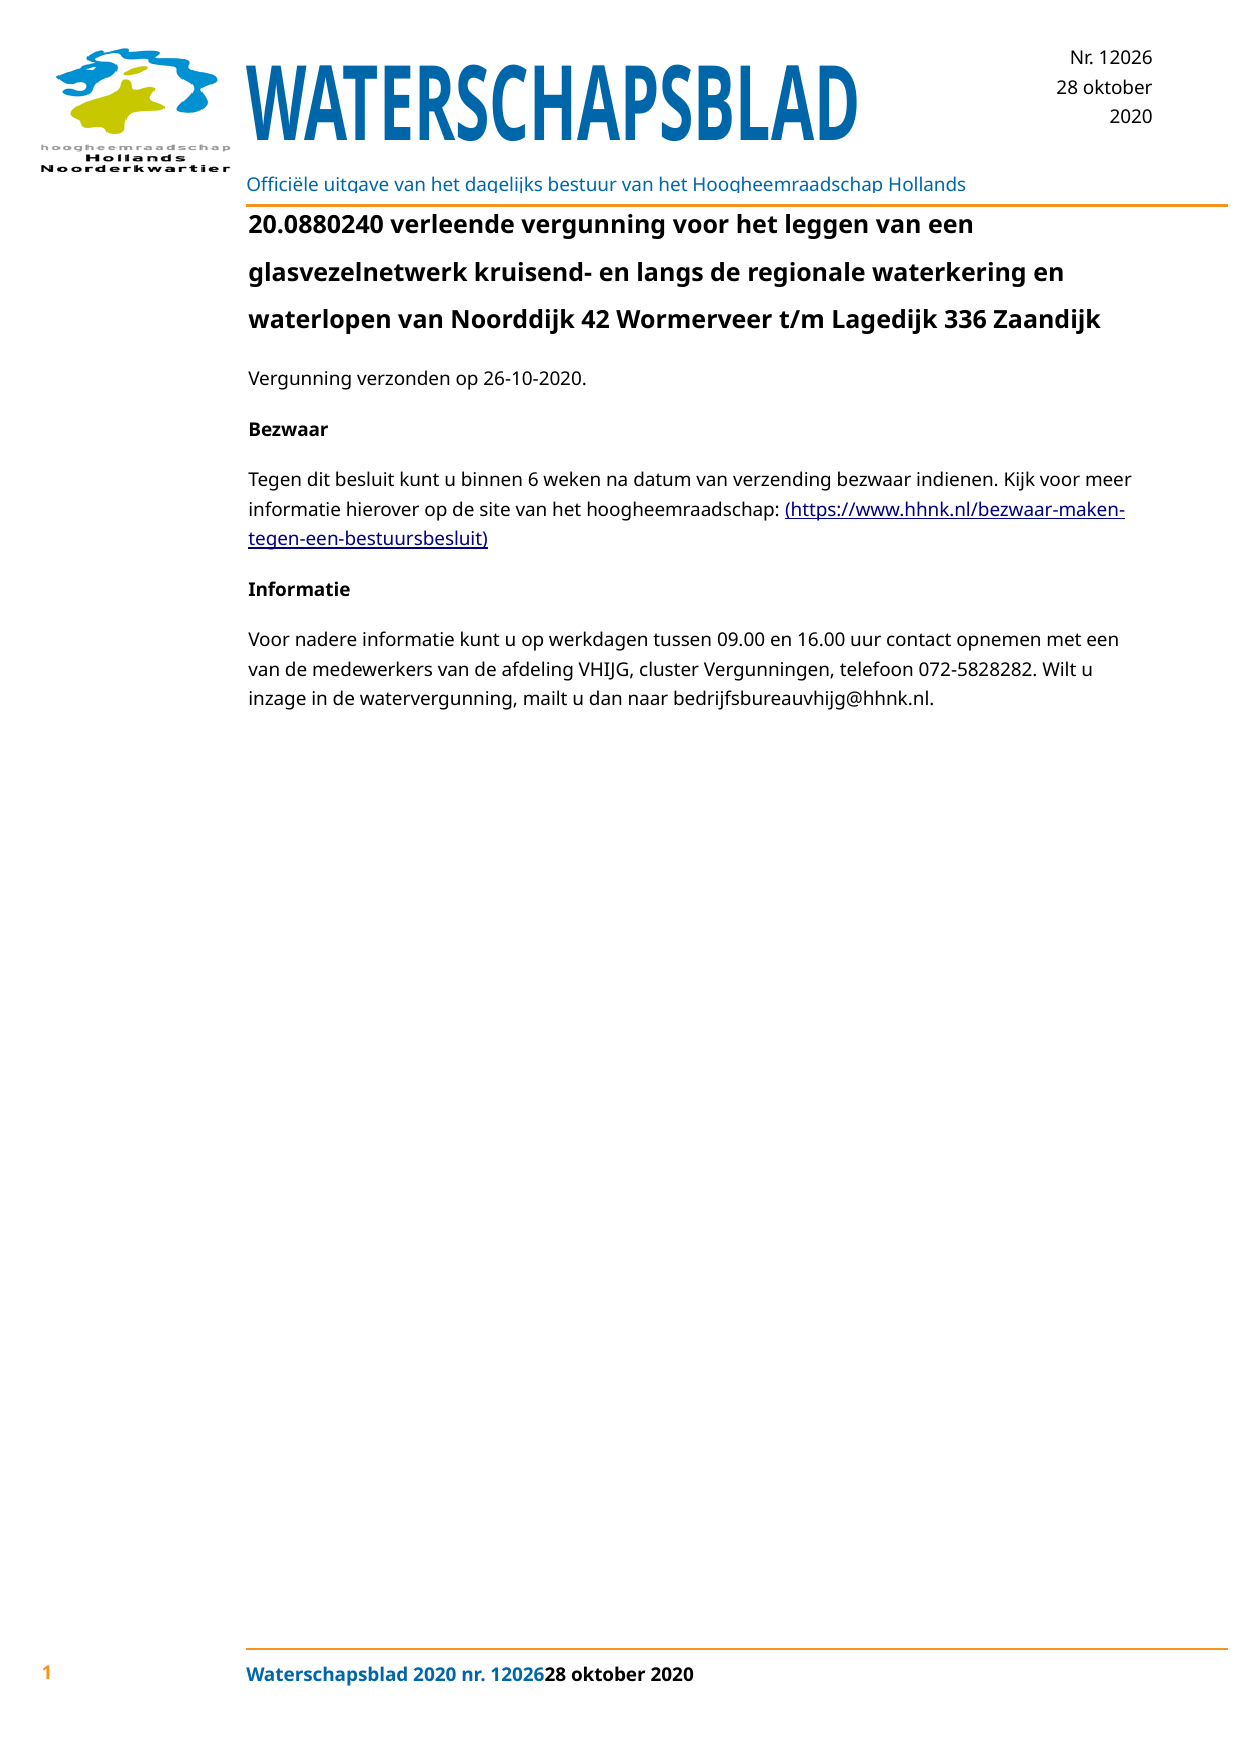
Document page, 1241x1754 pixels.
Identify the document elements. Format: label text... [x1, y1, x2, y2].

text Vergunning verzonden op 26-10-2020. [248, 366, 1152, 391]
text Bezwaar [248, 416, 1152, 442]
text 20.0880240 verleende vergunning voor het leggen van een glasvezelnetwerk kruisend- en langs de regionale waterkering en waterlopen van Noorddijk 42 Wormerveer t/m Lagedijk 336 Zaandijk [248, 207, 1152, 336]
text Voor nadere informatie kunt u op werkdagen tussen 09.00 en 16.00 uur contact opnemen met een van de medewerkers van de afdeling VHIJG, cluster Vergunningen, telefoon 072-5828282. Wilt u inzage in de watervergunning, mailt u dan naar bedrijfsbureauvhijg@hhnk.nl. [248, 626, 1152, 711]
text Tegen dit besluit kunt u binnen 6 weken na datum van verzending bezwaar indienen. Kijk voor meer informatie hierover op de site van het hoogheemraadschap: (https://www.hhnk.nl/bezwaar-maken-tegen-een-bestuursbesluit) [248, 466, 1152, 551]
text Informatie [248, 576, 1152, 602]
picture [41, 47, 231, 172]
